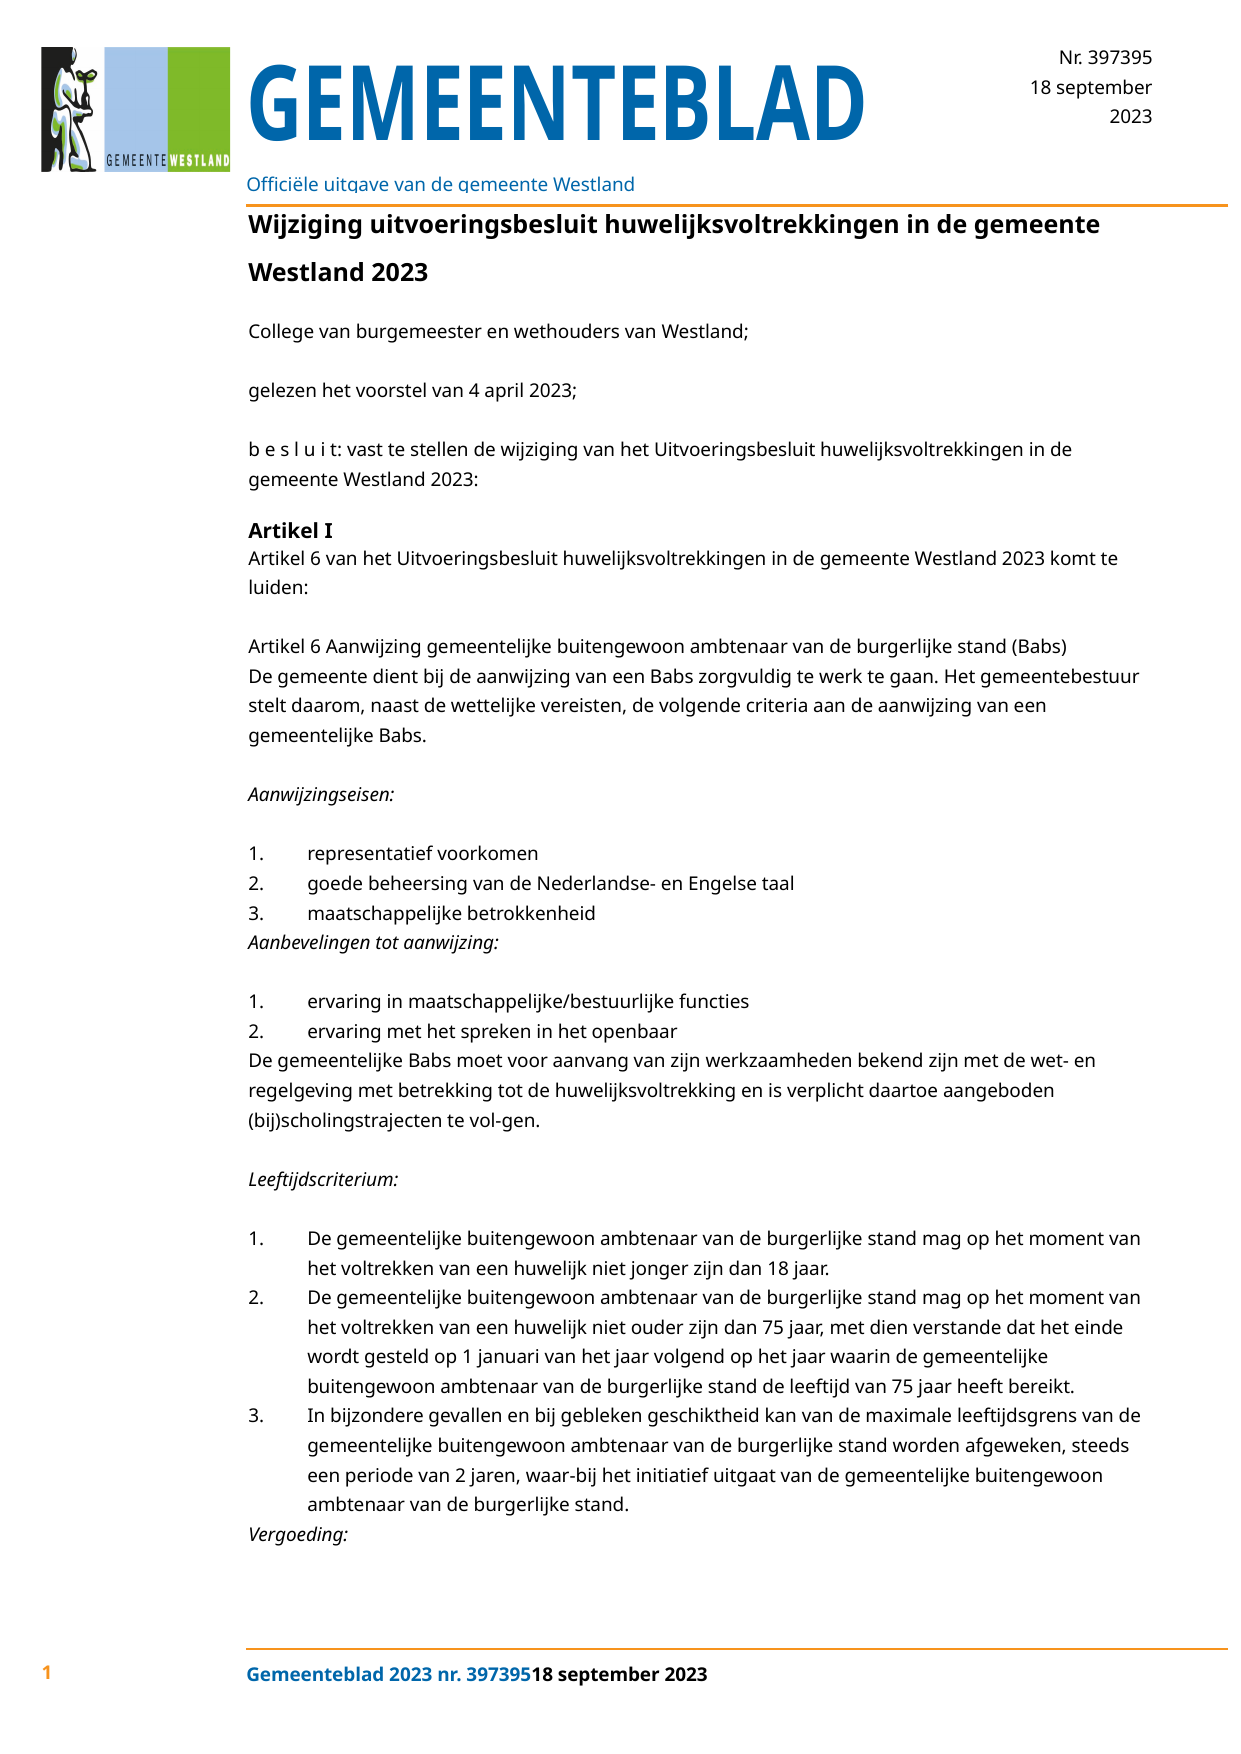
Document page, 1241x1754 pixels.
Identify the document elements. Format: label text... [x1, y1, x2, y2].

list ervaring in maatschappelijke/bestuurlijke functies [248, 988, 1152, 1014]
text Aanwijzingseisen: [248, 781, 1152, 807]
list De gemeentelijke buitengewoon ambtenaar van de burgerlijke stand mag op het moment van het voltrekken van een huwelijk niet jonger zijn dan 18 jaar. [248, 1225, 1152, 1280]
list maatschappelijke betrokkenheid [248, 900, 1152, 925]
text Wijziging uitvoeringsbesluit huwelijksvoltrekkingen in de gemeente Westland 2023 [248, 207, 1152, 288]
text Artikel 6 Aanwijzing gemeentelijke buitengewoon ambtenaar van de burgerlijke stand (Babs) [248, 633, 1152, 659]
list goede beheersing van de Nederlandse- en Engelse taal [248, 870, 1152, 896]
text Artikel 6 van het Uitvoeringsbesluit huwelijksvoltrekkingen in de gemeente Westland 2023 komt te luiden: [248, 545, 1152, 600]
list representatief voorkomen [248, 841, 1152, 866]
picture [41, 47, 231, 172]
list De gemeentelijke buitengewoon ambtenaar van de burgerlijke stand mag op het moment van het voltrekken van een huwelijk niet ouder zijn dan 75 jaar, met dien verstande dat het einde wordt gesteld op 1 januari van het jaar volgend op het jaar waarin de gemeentelijke buitengewoon ambtenaar van de burgerlijke stand de leeftijd van 75 jaar heeft bereikt. [248, 1284, 1152, 1399]
list In bijzondere gevallen en bij gebleken geschiktheid kan van de maximale leeftijdsgrens van de gemeentelijke buitengewoon ambtenaar van de burgerlijke stand worden afgeweken, steeds een periode van 2 jaren, waar-bij het initiatief uitgaat van de gemeentelijke buitengewoon ambtenaar van de burgerlijke stand. [248, 1403, 1152, 1517]
text Aanbevelingen tot aanwijzing: [248, 929, 1152, 955]
text College van burgemeester en wethouders van Westland; [248, 318, 1152, 344]
text Artikel I [248, 516, 1152, 545]
list ervaring met het spreken in het openbaar [248, 1018, 1152, 1044]
text De gemeentelijke Babs moet voor aanvang van zijn werkzaamheden bekend zijn met de wet- en regelgeving met betrekking tot de huwelijksvoltrekking en is verplicht daartoe aangeboden (bij)scholingstrajecten te vol-gen. [248, 1048, 1152, 1132]
text Leeftijdscriterium: [248, 1166, 1152, 1192]
text De gemeente dient bij de aanwijzing van een Babs zorgvuldig te werk te gaan. Het gemeentebestuur stelt daarom, naast de wettelijke vereisten, de volgende criteria aan de aanwijzing van een gemeentelijke Babs. [248, 663, 1152, 748]
text b e s l u i t: vast te stellen de wijziging van het Uitvoeringsbesluit huwelijksvoltrekkingen in de gemeente Westland 2023: [248, 436, 1152, 492]
text Vergoeding: [248, 1521, 1152, 1547]
text gelezen het voorstel van 4 april 2023; [248, 377, 1152, 403]
